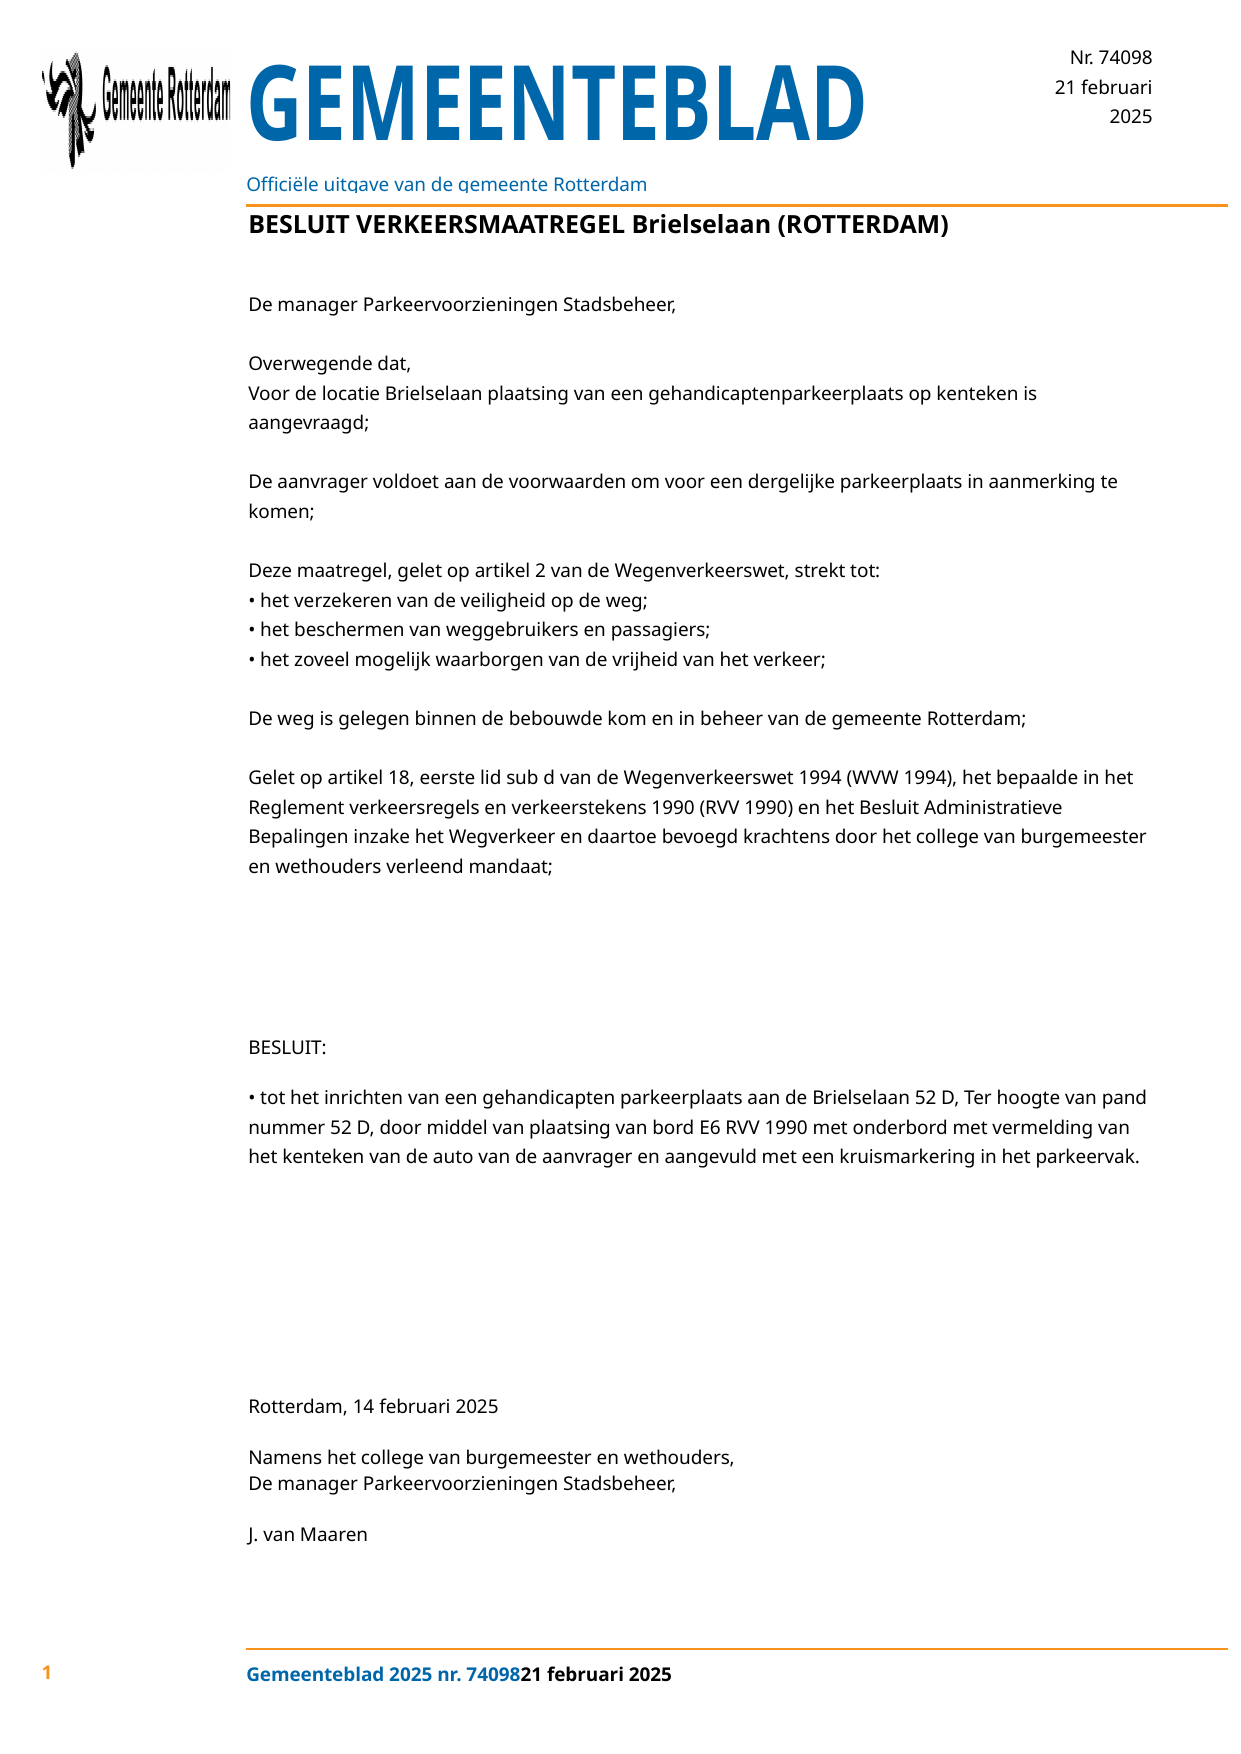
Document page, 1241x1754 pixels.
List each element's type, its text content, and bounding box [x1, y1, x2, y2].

text BESLUIT: [248, 1034, 1152, 1060]
text Gelet op artikel 18, eerste lid sub d van de Wegenverkeerswet 1994 (WVW 1994), het bepaalde in het Reglement verkeersregels en verkeerstekens 1990 (RVV 1990) en het Besluit Administratieve Bepalingen inzake het Wegverkeer en daartoe bevoegd krachtens door het college van burgemeester en wethouders verleend mandaat; [248, 764, 1152, 879]
text • tot het inrichten van een gehandicapten parkeerplaats aan de Brielselaan 52 D, Ter hoogte van pand nummer 52 D, door middel van plaatsing van bord E6 RVV 1990 met onderbord met vermelding van het kenteken van de auto van de aanvrager en aangevuld met een kruismarkering in het parkeervak. [248, 1084, 1152, 1169]
text Overwegende dat, [248, 350, 1152, 376]
text Voor de locatie Brielselaan plaatsing van een gehandicaptenparkeerplaats op kenteken is aangevraagd; [248, 380, 1152, 435]
text De manager Parkeervoorzieningen Stadsbeheer, [248, 291, 1152, 317]
text Deze maatregel, gelet op artikel 2 van de Wegenverkeerswet, strekt tot: [248, 557, 1152, 583]
text De weg is gelegen binnen de bebouwde kom en in beheer van de gemeente Rotterdam; [248, 705, 1152, 731]
text • het beschermen van weggebruikers en passagiers; [248, 616, 1152, 642]
text Rotterdam, 14 februari 2025 [248, 1393, 1152, 1419]
text • het zoveel mogelijk waarborgen van de vrijheid van het verkeer; [248, 646, 1152, 672]
text Namens het college van burgemeester en wethouders, [248, 1444, 1152, 1470]
text De aanvrager voldoet aan de voorwaarden om voor een dergelijke parkeerplaats in aanmerking te komen; [248, 468, 1152, 524]
picture [41, 47, 231, 172]
text • het verzekeren van de veiligheid op de weg; [248, 587, 1152, 613]
text J. van Maaren [248, 1522, 1152, 1547]
text BESLUIT VERKEERSMAATREGEL Brielselaan (ROTTERDAM) [248, 207, 1152, 241]
text De manager Parkeervoorzieningen Stadsbeheer, [248, 1470, 1152, 1496]
